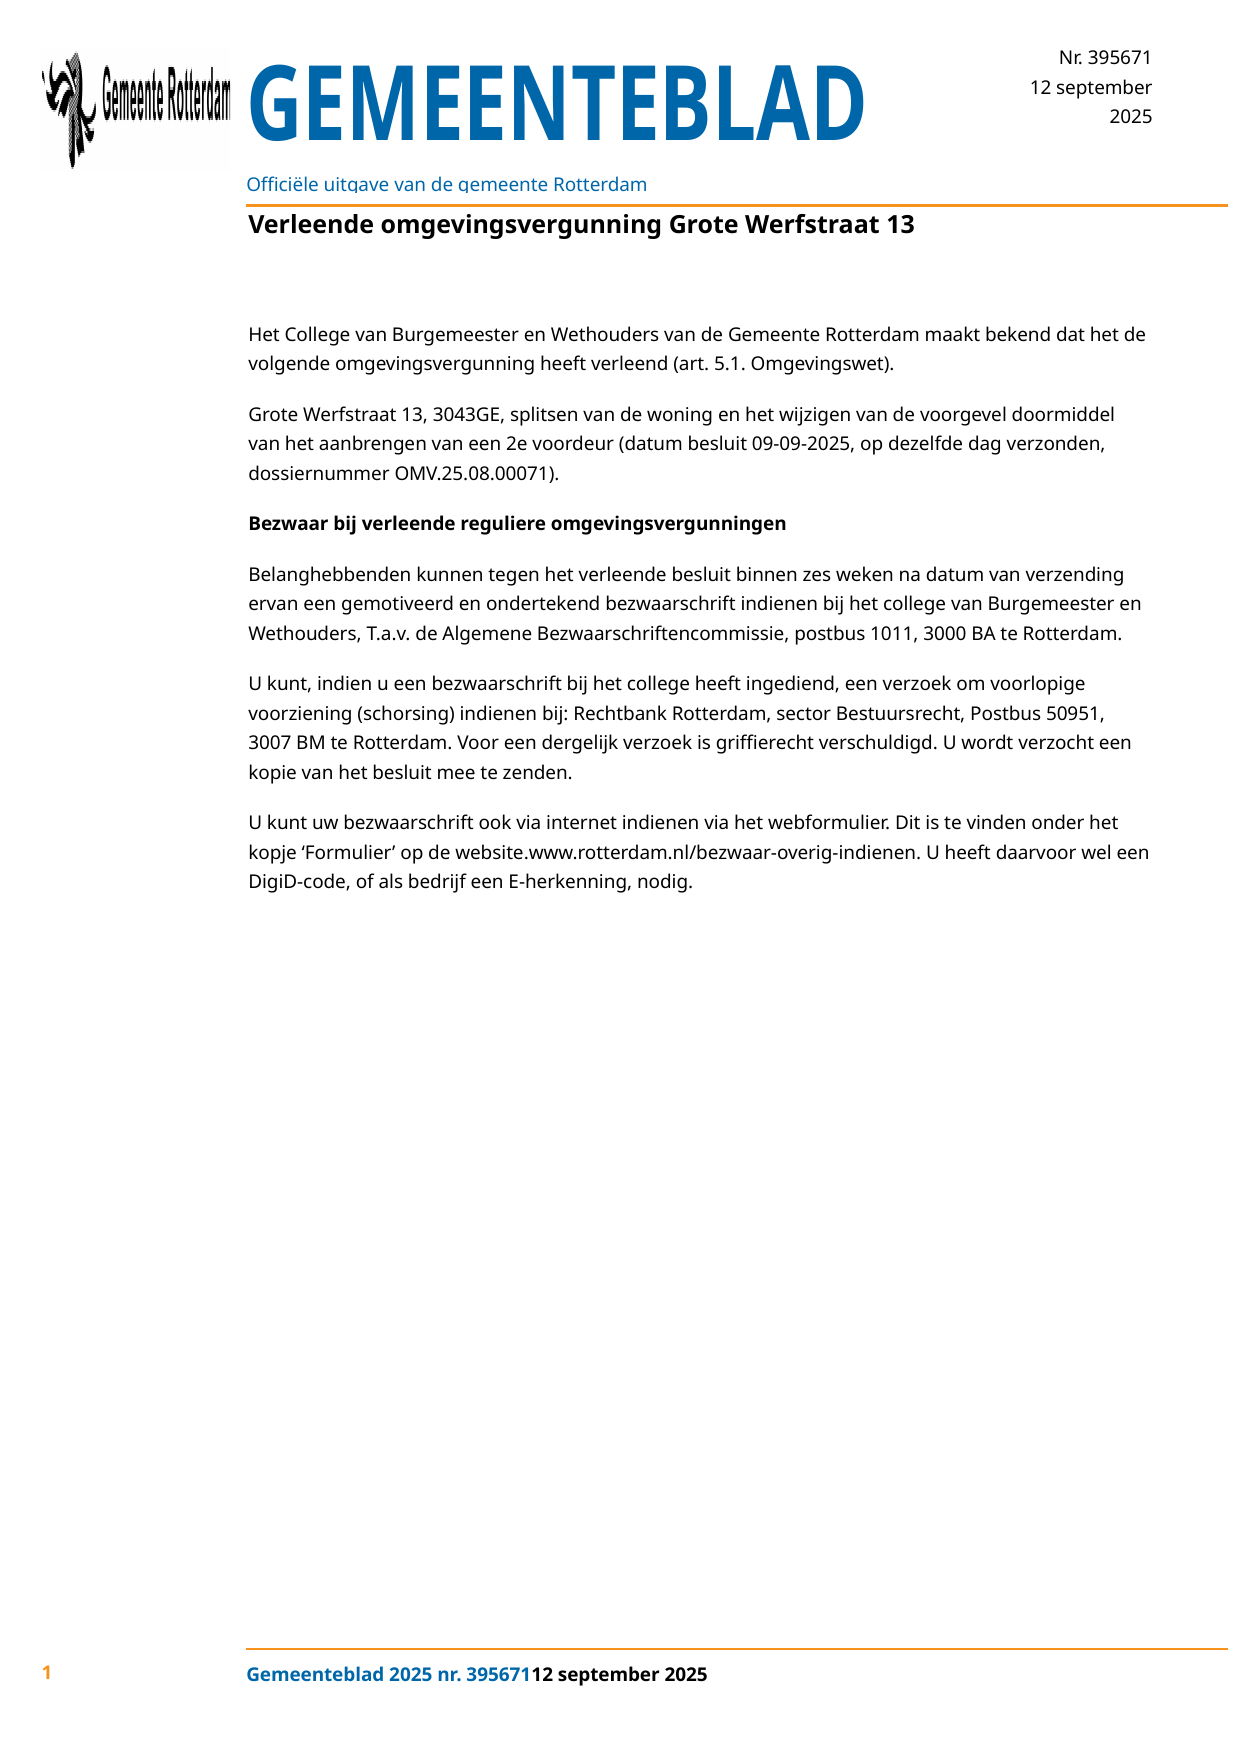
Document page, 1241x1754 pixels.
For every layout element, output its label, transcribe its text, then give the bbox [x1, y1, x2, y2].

text Belanghebbenden kunnen tegen het verleende besluit binnen zes weken na datum van verzending ervan een gemotiveerd en ondertekend bezwaarschrift indienen bij het college van Burgemeester en Wethouders, T.a.v. de Algemene Bezwaarschriftencommissie, postbus 1011, 3000 BA te Rotterdam. [248, 561, 1152, 646]
text Grote Werfstraat 13, 3043GE, splitsen van de woning en het wijzigen van de voorgevel doormiddel van het aanbrengen van een 2e voordeur (datum besluit 09-09-2025, op dezelfde dag verzonden, dossiernummer OMV.25.08.00071). [248, 401, 1152, 486]
text Het College van Burgemeester en Wethouders van de Gemeente Rotterdam maakt bekend dat het de volgende omgevingsvergunning heeft verleend (art. 5.1. Omgevingswet). [248, 321, 1152, 376]
text Verleende omgevingsvergunning Grote Werfstraat 13 [248, 207, 1152, 241]
picture [41, 47, 231, 172]
text U kunt uw bezwaarschrift ook via internet indienen via het webformulier. Dit is te vinden onder het kopje ‘Formulier’ op de website.www.rotterdam.nl/bezwaar-overig-indienen. U heeft daarvoor wel een DigiD-code, of als bedrijf een E-herkenning, nodig. [248, 809, 1152, 894]
text Bezwaar bij verleende reguliere omgevingsvergunningen [248, 510, 1152, 536]
text U kunt, indien u een bezwaarschrift bij het college heeft ingediend, een verzoek om voorlopige voorziening (schorsing) indienen bij: Rechtbank Rotterdam, sector Bestuursrecht, Postbus 50951, 3007 BM te Rotterdam. Voor een dergelijk verzoek is griffierecht verschuldigd. U wordt verzocht een kopie van het besluit mee te zenden. [248, 670, 1152, 785]
